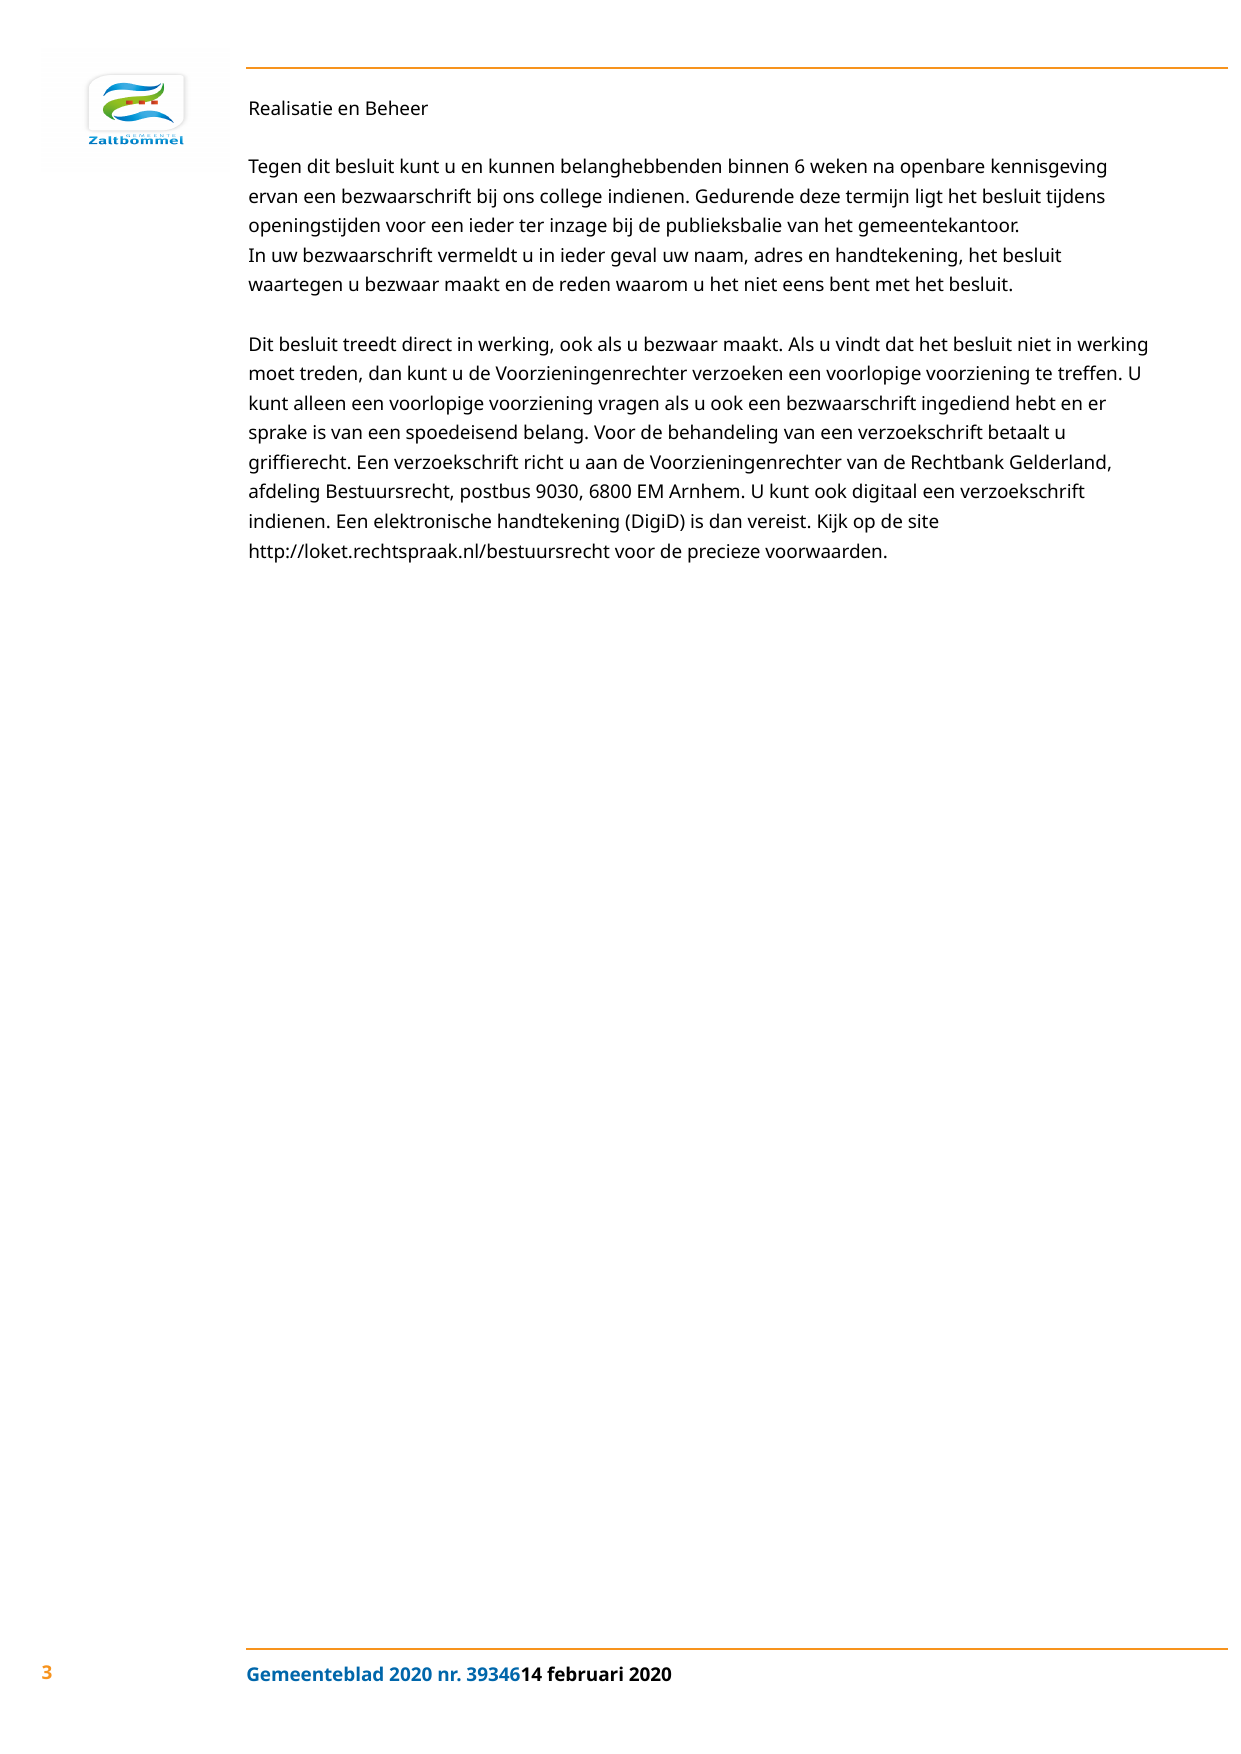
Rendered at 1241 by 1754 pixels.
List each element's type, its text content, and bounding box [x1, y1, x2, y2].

table_cell [474, 95, 700, 121]
table_cell [700, 95, 926, 121]
table_cell [926, 95, 1152, 121]
picture [41, 47, 231, 172]
text Tegen dit besluit kunt u en kunnen belanghebbenden binnen 6 weken na openbare kennisgeving ervan een bezwaarschrift bij ons college indienen. Gedurende deze termijn ligt het besluit tijdens openingstijden voor een ieder ter inzage bij de publieksbalie van het gemeentekantoor. [248, 153, 1152, 238]
text In uw bezwaarschrift vermeldt u in ieder geval uw naam, adres en handtekening, het besluit waartegen u bezwaar maakt en de reden waarom u het niet eens bent met het besluit. [248, 242, 1152, 297]
table_cell Realisatie en Beheer [248, 95, 474, 121]
text Dit besluit treedt direct in werking, ook als u bezwaar maakt. Als u vindt dat het besluit niet in werking moet treden, dan kunt u de Voorzieningenrechter verzoeken een voorlopige voorziening te treffen. U kunt alleen een voorlopige voorziening vragen als u ook een bezwaarschrift ingediend hebt en er sprake is van een spoedeisend belang. Voor de behandeling van een verzoekschrift betaalt u griffierecht. Een verzoekschrift richt u aan de Voorzieningenrechter van de Rechtbank Gelderland, afdeling Bestuursrecht, postbus 9030, 6800 EM Arnhem. U kunt ook digitaal een verzoekschrift indienen. Een elektronische handtekening (DigiD) is dan vereist. Kijk op de site http://loket.rechtspraak.nl/bestuursrecht voor de precieze voorwaarden. [248, 331, 1152, 564]
